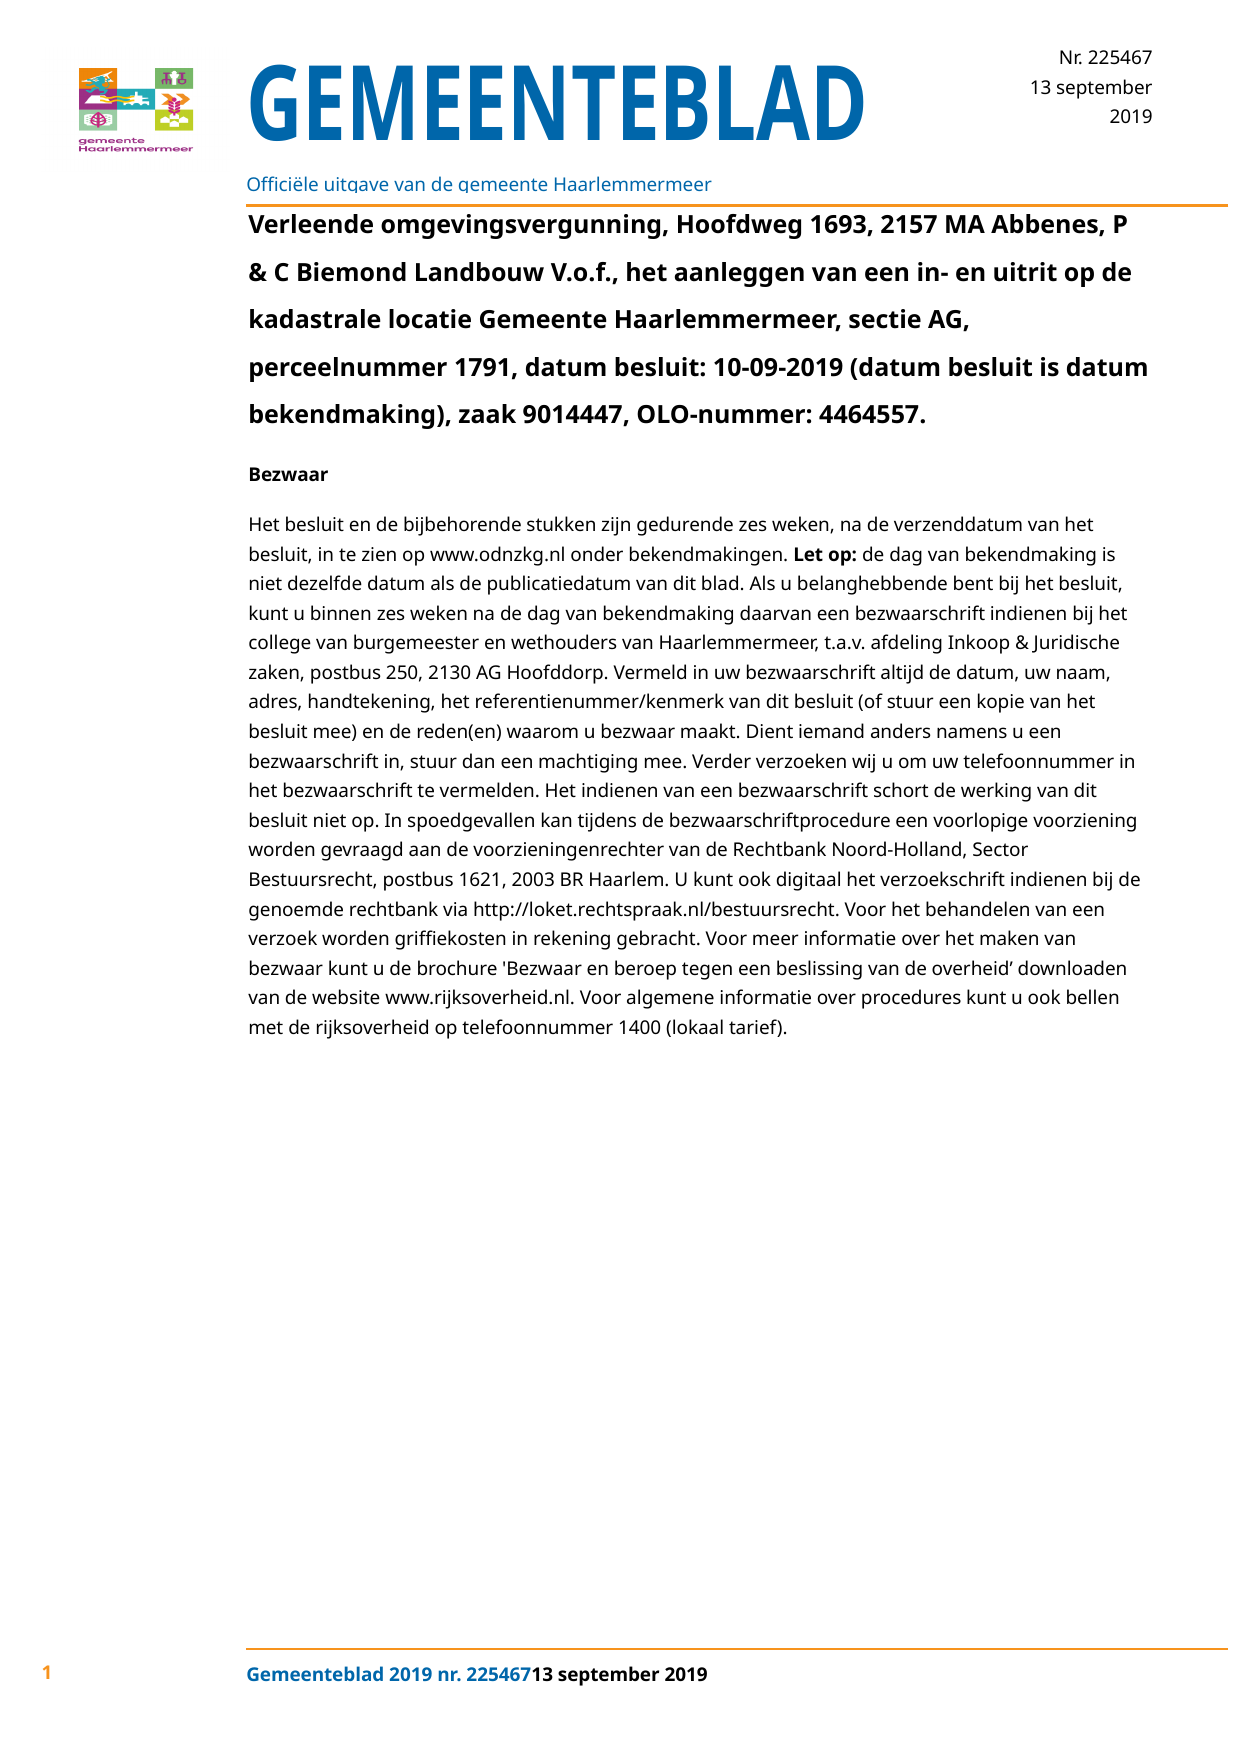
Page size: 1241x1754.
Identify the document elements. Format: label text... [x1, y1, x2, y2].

text Verleende omgevingsvergunning, Hoofdweg 1693, 2157 MA Abbenes, P & C Biemond Landbouw V.o.f., het aanleggen van een in- en uitrit op de kadastrale locatie Gemeente Haarlemmermeer, sectie AG, perceelnummer 1791, datum besluit: 10-09-2019 (datum besluit is datum bekendmaking), zaak 9014447, OLO-nummer: 4464557. [248, 207, 1152, 431]
text Bezwaar [248, 461, 1152, 486]
text Het besluit en de bijbehorende stukken zijn gedurende zes weken, na de verzenddatum van het besluit, in te zien op www.odnzkg.nl onder bekendmakingen. Let op: de dag van bekendmaking is niet dezelfde datum als de publicatiedatum van dit blad. Als u belanghebbende bent bij het besluit, kunt u binnen zes weken na de dag van bekendmaking daarvan een bezwaarschrift indienen bij het college van burgemeester en wethouders van Haarlemmermeer, t.a.v. afdeling Inkoop & Juridische zaken, postbus 250, 2130 AG Hoofddorp. Vermeld in uw bezwaarschrift altijd de datum, uw naam, adres, handtekening, het referentienummer/kenmerk van dit besluit (of stuur een kopie van het besluit mee) en de reden(en) waarom u bezwaar maakt. Dient iemand anders namens u een bezwaarschrift in, stuur dan een machtiging mee. Verder verzoeken wij u om uw telefoonnummer in het bezwaarschrift te vermelden. Het indienen van een bezwaarschrift schort de werking van dit besluit niet op. In spoedgevallen kan tijdens de bezwaarschriftprocedure een voorlopige voorziening worden gevraagd aan de voorzieningenrechter van de Rechtbank Noord-Holland, Sector Bestuursrecht, postbus 1621, 2003 BR Haarlem. U kunt ook digitaal het verzoekschrift indienen bij de genoemde rechtbank via http://loket.rechtspraak.nl/bestuursrecht. Voor het behandelen van een verzoek worden griffiekosten in rekening gebracht. Voor meer informatie over het maken van bezwaar kunt u de brochure 'Bezwaar en beroep tegen een beslissing van de overheid’ downloaden van de website www.rijksoverheid.nl. Voor algemene informatie over procedures kunt u ook bellen met de rijksoverheid op telefoonnummer 1400 (lokaal tarief). [248, 511, 1152, 1040]
picture [41, 47, 231, 172]
